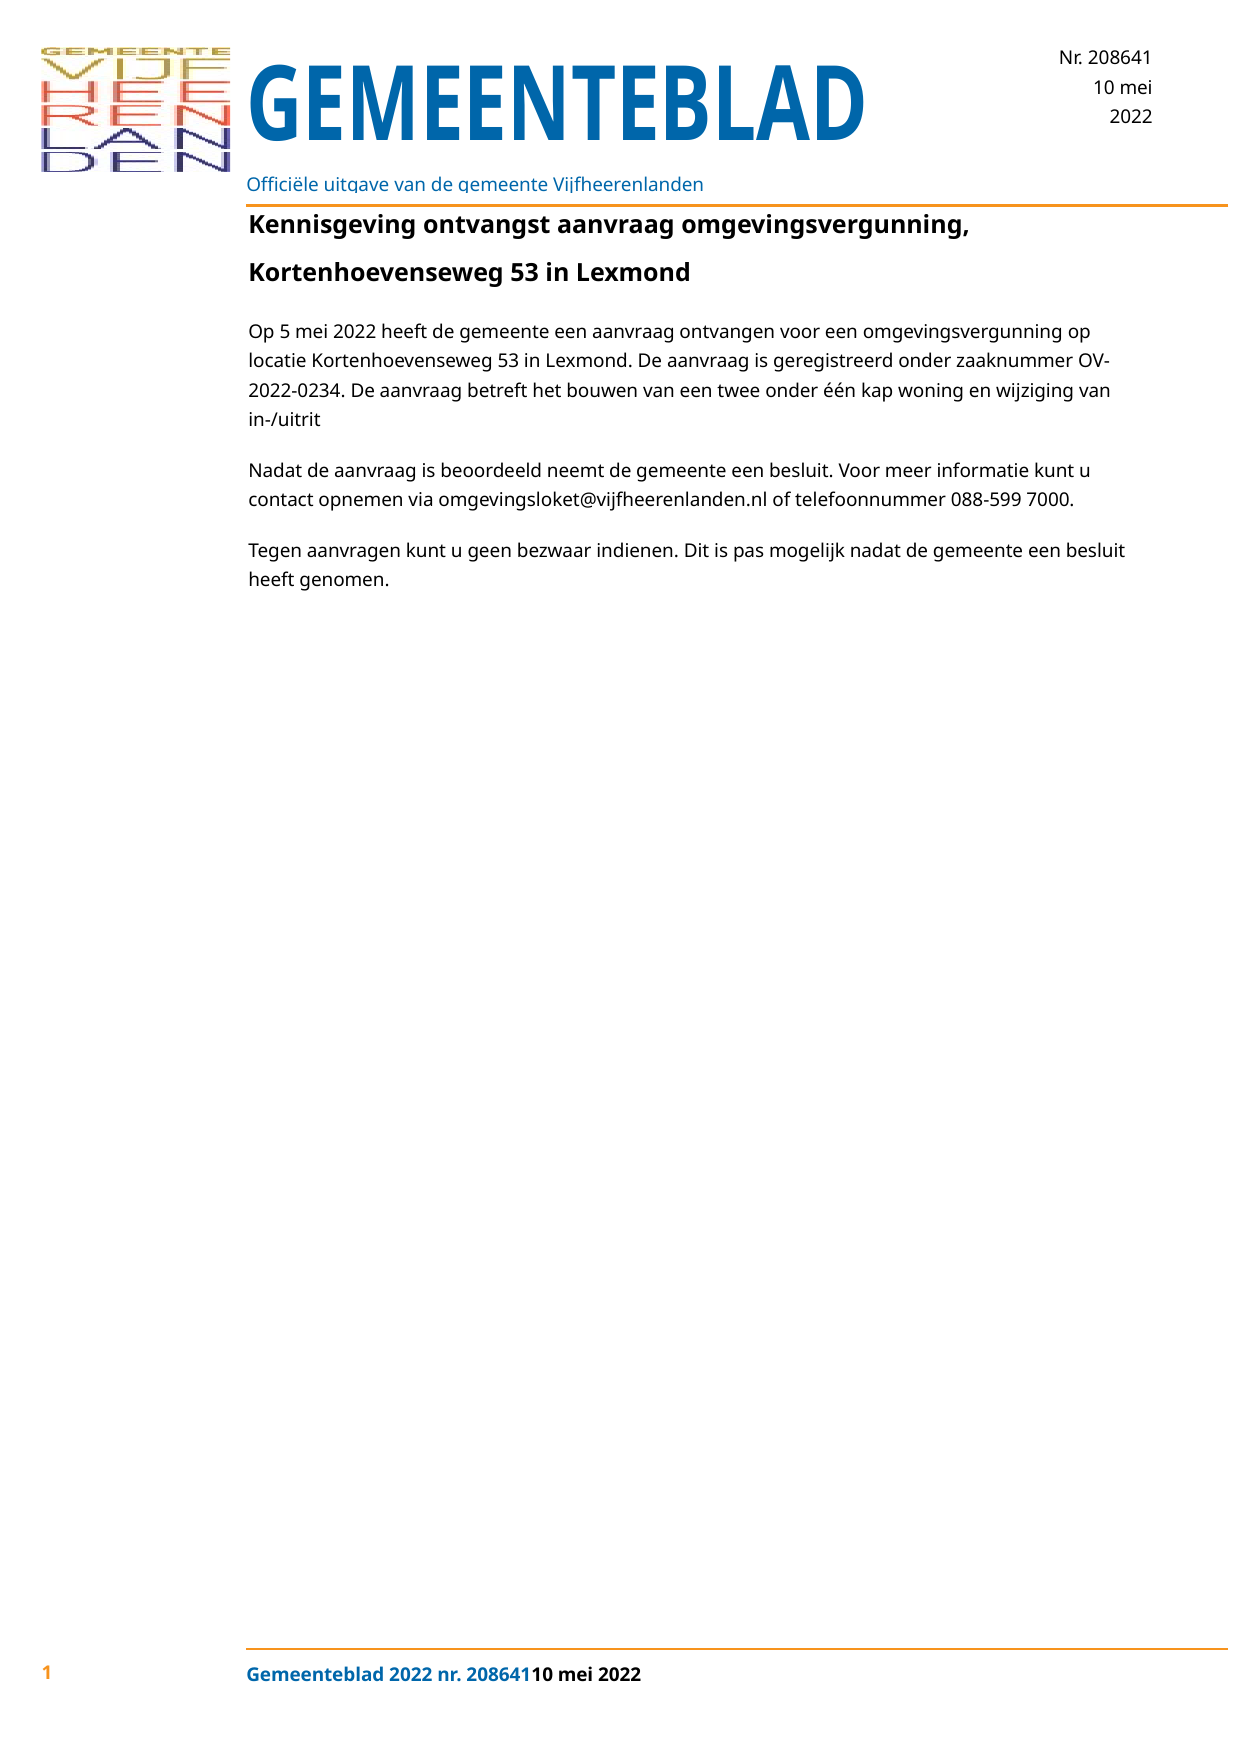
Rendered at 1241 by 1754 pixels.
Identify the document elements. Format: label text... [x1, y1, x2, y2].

text Nadat de aanvraag is beoordeeld neemt de gemeente een besluit. Voor meer informatie kunt u contact opnemen via omgevingsloket@vijfheerenlanden.nl of telefoonnummer 088-599 7000. [248, 457, 1152, 512]
text Op 5 mei 2022 heeft de gemeente een aanvraag ontvangen voor een omgevingsvergunning op locatie Kortenhoevenseweg 53 in Lexmond. De aanvraag is geregistreerd onder zaaknummer OV-2022-0234. De aanvraag betreft het bouwen van een twee onder één kap woning en wijziging van in-/uitrit [248, 318, 1152, 432]
text Tegen aanvragen kunt u geen bezwaar indienen. Dit is pas mogelijk nadat de gemeente een besluit heeft genomen. [248, 537, 1152, 592]
picture [41, 47, 231, 172]
text Kennisgeving ontvangst aanvraag omgevingsvergunning, Kortenhoevenseweg 53 in Lexmond [248, 207, 1152, 288]
